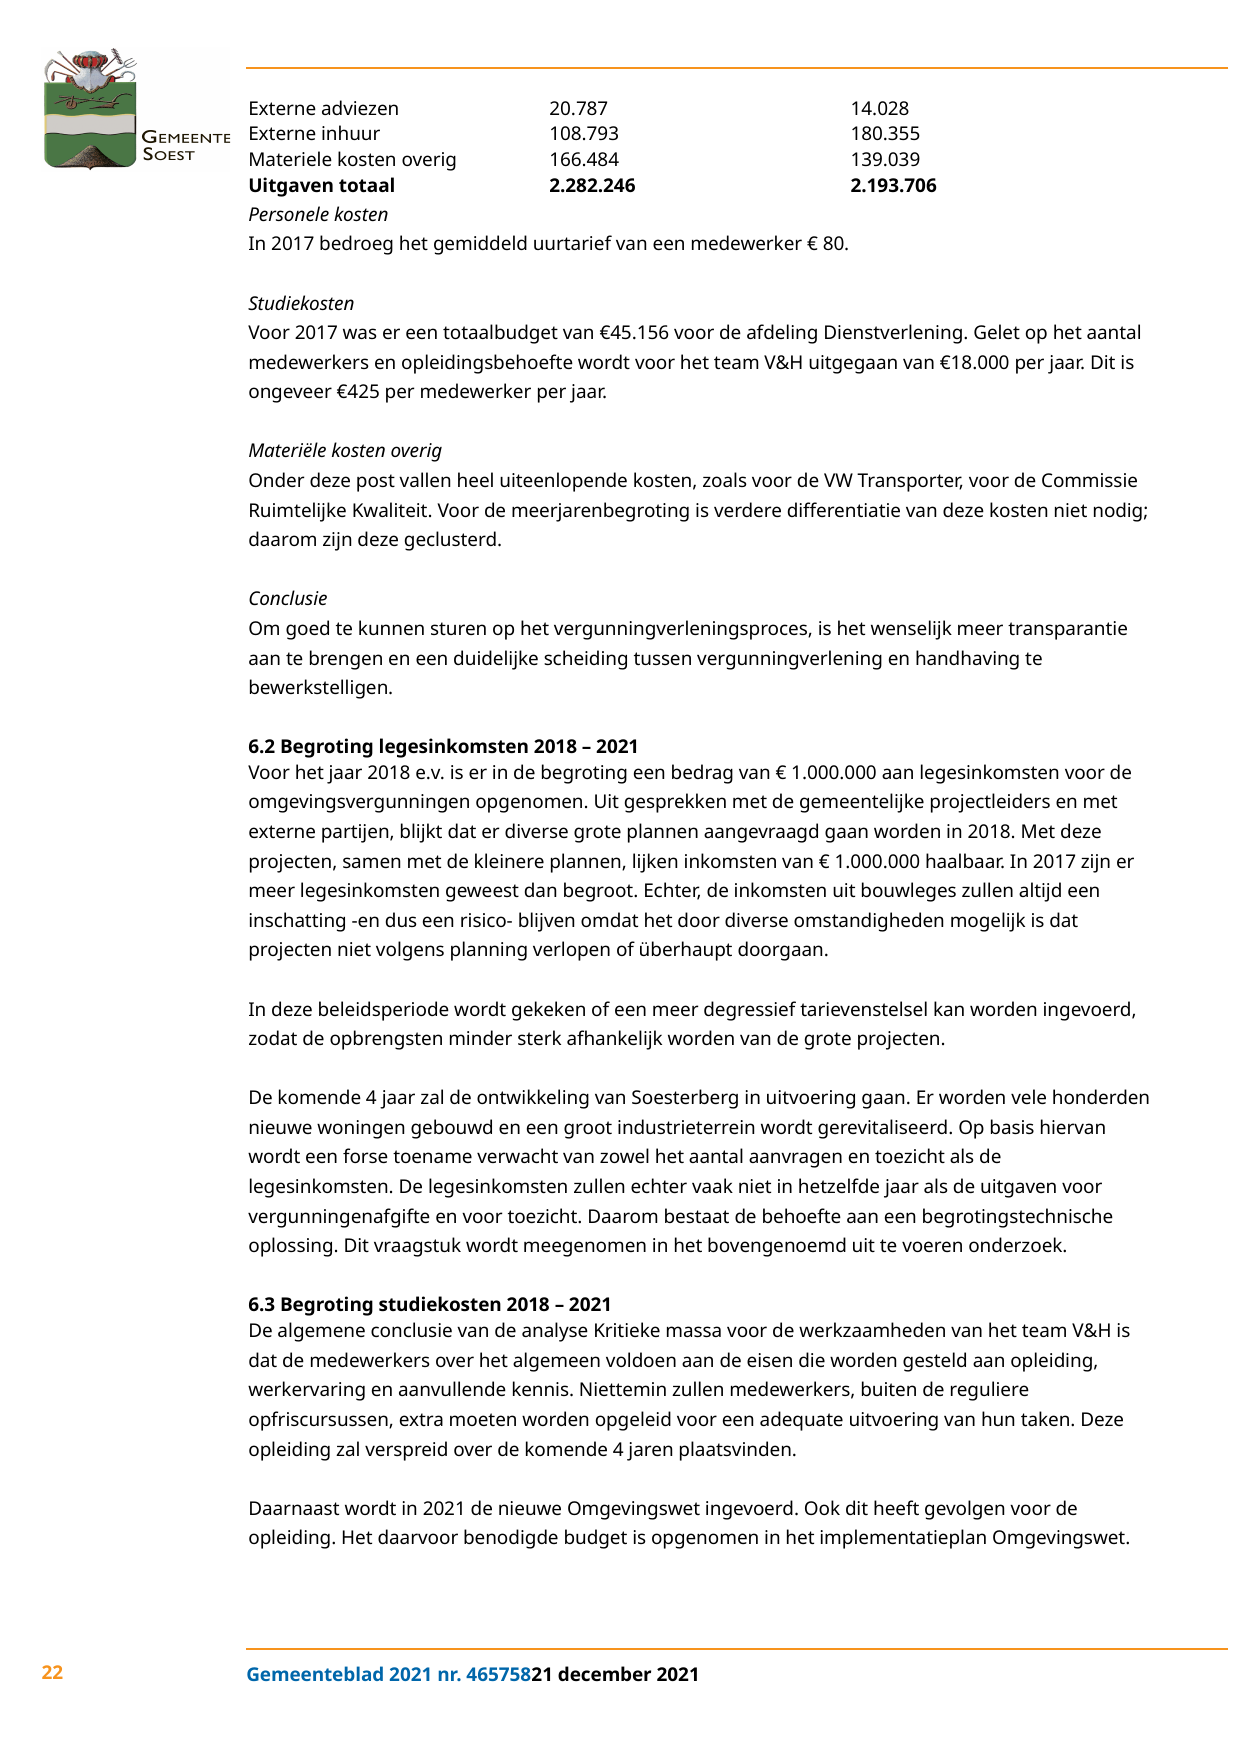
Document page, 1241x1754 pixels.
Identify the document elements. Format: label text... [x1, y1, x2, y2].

text De algemene conclusie van de analyse Kritieke massa voor de werkzaamheden van het team V&H is dat de medewerkers over het algemeen voldoen aan de eisen die worden gesteld aan opleiding, werkervaring en aanvullende kennis. Niettemin zullen medewerkers, buiten de reguliere opfriscursussen, extra moeten worden opgeleid voor een adequate uitvoering van hun taken. Deze opleiding zal verspreid over de komende 4 jaren plaatsvinden. [248, 1317, 1152, 1461]
table_cell 108.793 [549, 121, 850, 146]
table_cell 166.484 [549, 146, 850, 172]
text In 2017 bedroeg het gemiddeld uurtarief van een medewerker € 80. [248, 231, 1152, 256]
text Materiële kosten overig [248, 438, 1152, 463]
table_cell Uitgaven totaal [248, 172, 549, 198]
table_cell 180.355 [850, 121, 1152, 146]
picture [41, 47, 231, 172]
table_cell Materiele kosten overig [248, 146, 549, 172]
text Daarnaast wordt in 2021 de nieuwe Omgevingswet ingevoerd. Ook dit heeft gevolgen voor de opleiding. Het daarvoor benodigde budget is opgenomen in het implementatieplan Omgevingswet. [248, 1495, 1152, 1550]
text Onder deze post vallen heel uiteenlopende kosten, zoals voor de VW Transporter, voor de Commissie Ruimtelijke Kwaliteit. Voor de meerjarenbegroting is verdere differentiatie van deze kosten niet nodig; daarom zijn deze geclusterd. [248, 467, 1152, 552]
table_cell Externe adviezen [248, 95, 549, 121]
text Personele kosten [248, 201, 1152, 227]
text 6.2 Begroting legesinkomsten 2018 – 2021 [248, 733, 1152, 759]
text Studiekosten [248, 290, 1152, 315]
text De komende 4 jaar zal de ontwikkeling van Soesterberg in uitvoering gaan. Er worden vele honderden nieuwe woningen gebouwd en een groot industrieterrein wordt gerevitaliseerd. Op basis hiervan wordt een forse toename verwacht van zowel het aantal aanvragen en toezicht als de legesinkomsten. De legesinkomsten zullen echter vaak niet in hetzelfde jaar als de uitgaven voor vergunningenafgifte en voor toezicht. Daarom bestaat de behoefte aan een begrotingstechnische oplossing. Dit vraagstuk wordt meegenomen in het bovengenoemd uit te voeren onderzoek. [248, 1084, 1152, 1258]
text Voor het jaar 2018 e.v. is er in de begroting een bedrag van € 1.000.000 aan legesinkomsten voor de omgevingsvergunningen opgenomen. Uit gesprekken met de gemeentelijke projectleiders en met externe partijen, blijkt dat er diverse grote plannen aangevraagd gaan worden in 2018. Met deze projecten, samen met de kleinere plannen, lijken inkomsten van € 1.000.000 haalbaar. In 2017 zijn er meer legesinkomsten geweest dan begroot. Echter, de inkomsten uit bouwleges zullen altijd een inschatting -en dus een risico- blijven omdat het door diverse omstandigheden mogelijk is dat projecten niet volgens planning verlopen of überhaupt doorgaan. [248, 759, 1152, 962]
table_cell 139.039 [850, 146, 1152, 172]
text 6.3 Begroting studiekosten 2018 – 2021 [248, 1292, 1152, 1317]
table_cell 20.787 [549, 95, 850, 121]
table_cell Externe inhuur [248, 121, 549, 146]
text In deze beleidsperiode wordt gekeken of een meer degressief tarievenstelsel kan worden ingevoerd, zodat de opbrengsten minder sterk afhankelijk worden van de grote projecten. [248, 996, 1152, 1051]
table_cell 2.282.246 [549, 172, 850, 198]
text Voor 2017 was er een totaalbudget van €45.156 voor de afdeling Dienstverlening. Gelet op het aantal medewerkers en opleidingsbehoefte wordt voor het team V&H uitgegaan van €18.000 per jaar. Dit is ongeveer €425 per medewerker per jaar. [248, 319, 1152, 404]
table_cell 14.028 [850, 95, 1152, 121]
text Conclusie [248, 586, 1152, 611]
text Om goed te kunnen sturen op het vergunningverleningsproces, is het wenselijk meer transparantie aan te brengen en een duidelijke scheiding tussen vergunningverlening en handhaving te bewerkstelligen. [248, 615, 1152, 700]
table_cell 2.193.706 [850, 172, 1152, 198]
